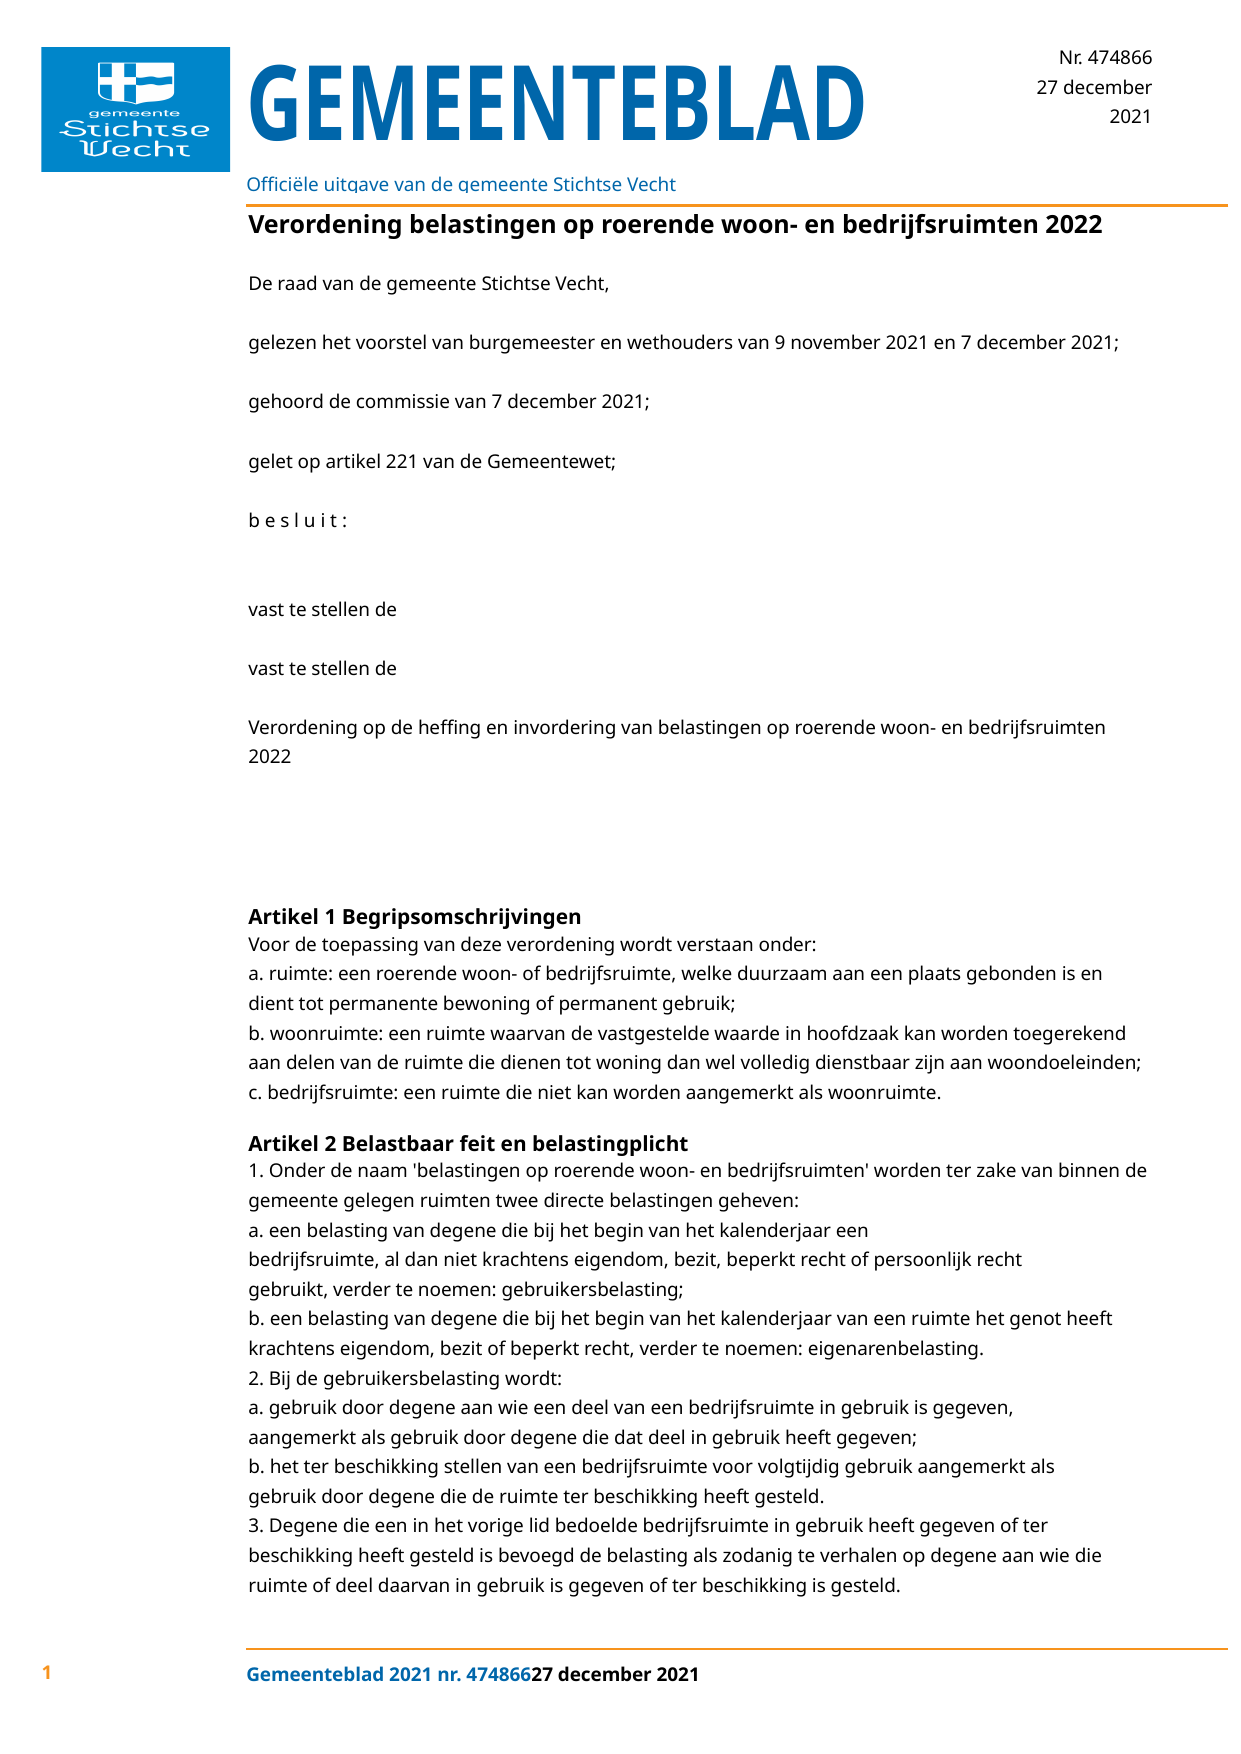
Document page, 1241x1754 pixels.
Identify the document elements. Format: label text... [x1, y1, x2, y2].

text gebruik door degene die de ruimte ter beschikking heeft gesteld. [248, 1483, 1152, 1509]
text De raad van de gemeente Stichtse Vecht, [248, 270, 1152, 296]
text a. ruimte: een roerende woon- of bedrijfsruimte, welke duurzaam aan een plaats gebonden is en dient tot permanente bewoning of permanent gebruik; [248, 961, 1152, 1016]
text gelezen het voorstel van burgemeester en wethouders van 9 november 2021 en 7 december 2021; [248, 329, 1152, 355]
text Artikel 2 Belastbaar feit en belastingplicht [248, 1129, 1152, 1158]
text Verordening belastingen op roerende woon- en bedrijfsruimten 2022 [248, 207, 1152, 241]
text Artikel 1 Begripsomschrijvingen [248, 902, 1152, 931]
text Verordening op de heffing en invordering van belastingen op roerende woon- en bedrijfsruimten 2022 [248, 714, 1152, 769]
text gebruikt, verder te noemen: gebruikersbelasting; [248, 1276, 1152, 1302]
text b. een belasting van degene die bij het begin van het kalenderjaar van een ruimte het genot heeft krachtens eigendom, bezit of beperkt recht, verder te noemen: eigenarenbelasting. [248, 1306, 1152, 1361]
text b e s l u i t : [248, 507, 1152, 533]
text gelet op artikel 221 van de Gemeentewet; [248, 448, 1152, 473]
text b. woonruimte: een ruimte waarvan de vastgestelde waarde in hoofdzaak kan worden toegerekend aan delen van de ruimte die dienen tot woning dan wel volledig dienstbaar zijn aan woondoeleinden; [248, 1020, 1152, 1075]
text 1. Onder de naam 'belastingen op roerende woon- en bedrijfsruimten' worden ter zake van binnen de gemeente gelegen ruimten twee directe belastingen geheven: [248, 1158, 1152, 1213]
text 3. Degene die een in het vorige lid bedoelde bedrijfsruimte in gebruik heeft gegeven of ter beschikking heeft gesteld is bevoegd de belasting als zodanig te verhalen op degene aan wie die ruimte of deel daarvan in gebruik is gegeven of ter beschikking is gesteld. [248, 1513, 1152, 1598]
picture [137, 63, 174, 103]
text 2. Bij de gebruikersbelasting wordt: [248, 1365, 1152, 1391]
text a. gebruik door degene aan wie een deel van een bedrijfsruimte in gebruik is gegeven, [248, 1394, 1152, 1420]
text aangemerkt als gebruik door degene die dat deel in gebruik heeft gegeven; [248, 1424, 1152, 1450]
text bedrijfsruimte, al dan niet krachtens eigendom, bezit, beperkt recht of persoonlijk recht [248, 1246, 1152, 1272]
text gehoord de commissie van 7 december 2021; [248, 389, 1152, 414]
text a. een belasting van degene die bij het begin van het kalenderjaar een [248, 1217, 1152, 1243]
text vast te stellen de [248, 596, 1152, 621]
text Voor de toepassing van deze verordening wordt verstaan onder: [248, 931, 1152, 957]
picture [99, 63, 135, 101]
text b. het ter beschikking stellen van een bedrijfsruimte voor volgtijdig gebruik aangemerkt als [248, 1453, 1152, 1479]
text vast te stellen de [248, 655, 1152, 681]
text c. bedrijfsruimte: een ruimte die niet kan worden aangemerkt als woonruimte. [248, 1079, 1152, 1104]
